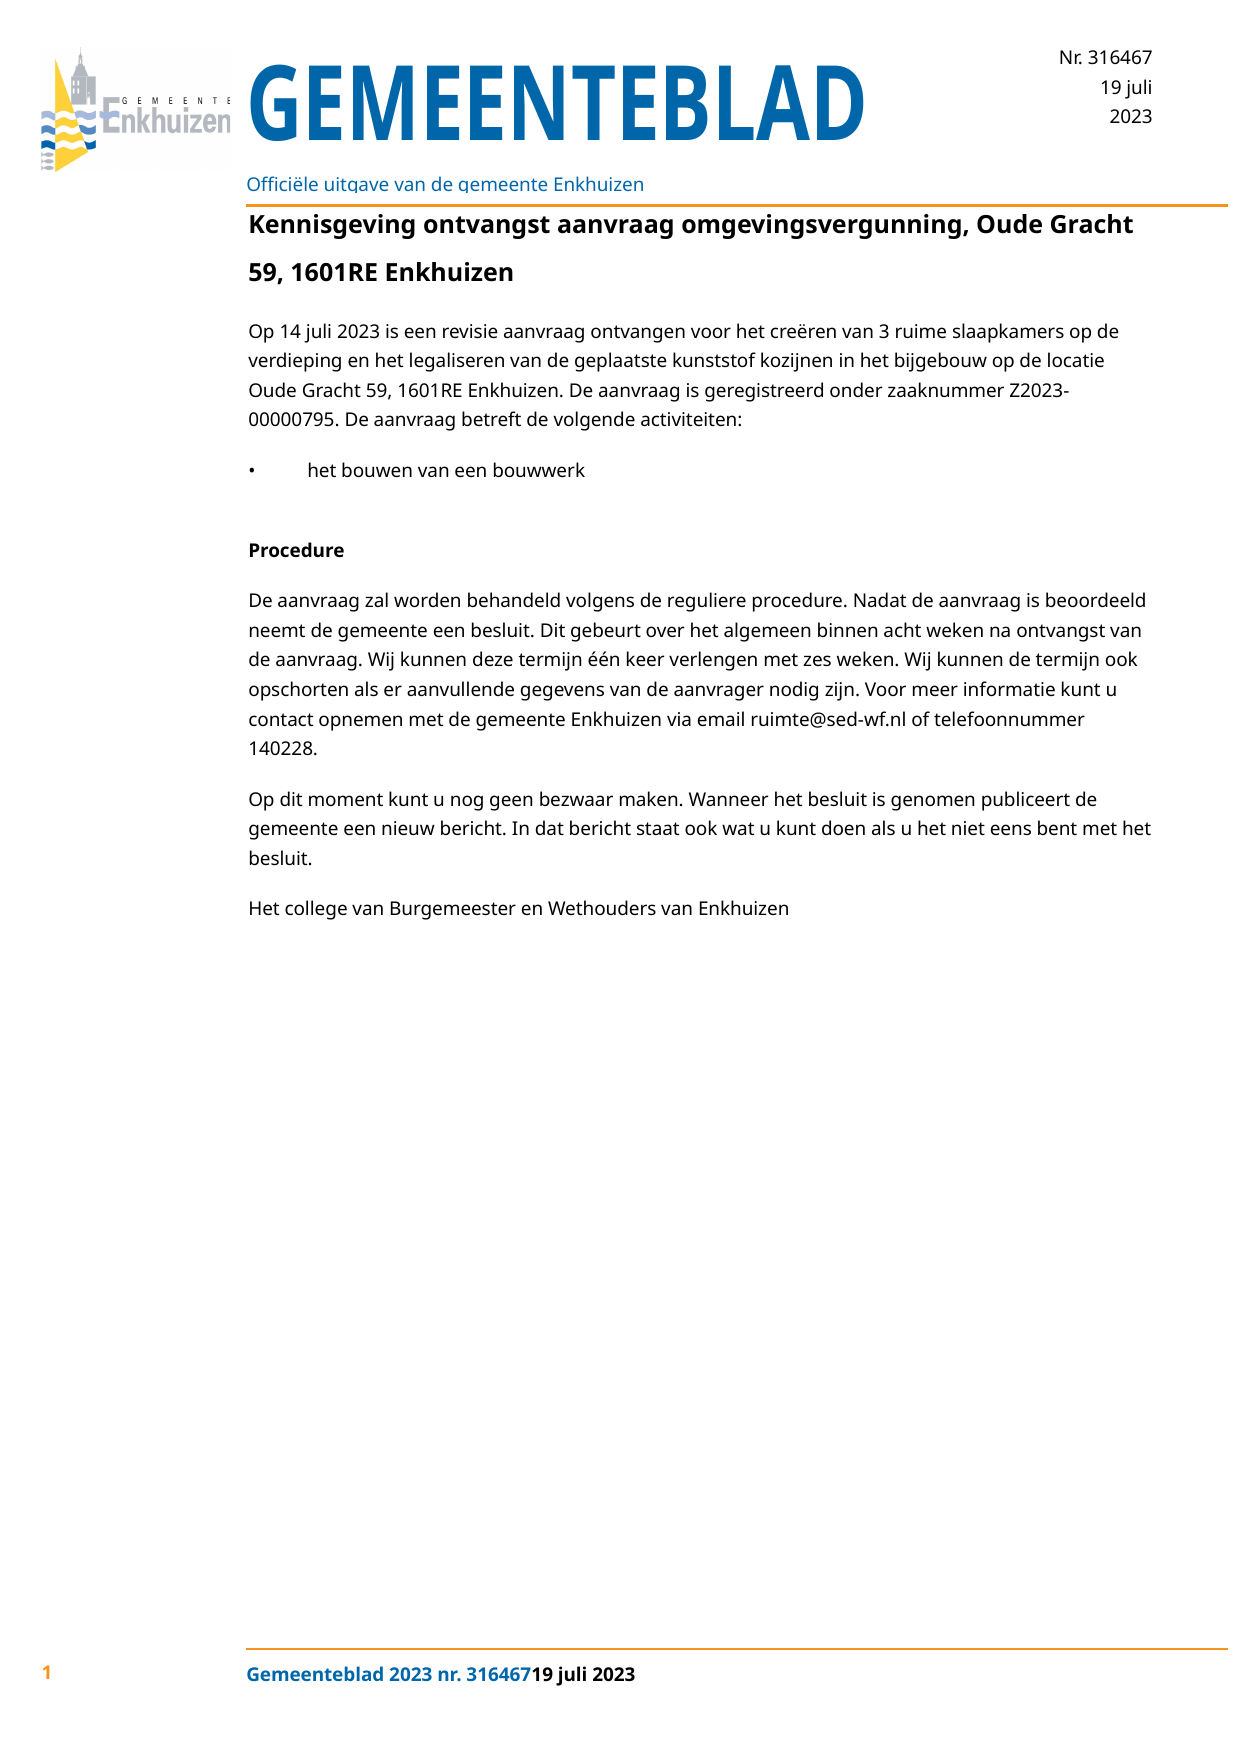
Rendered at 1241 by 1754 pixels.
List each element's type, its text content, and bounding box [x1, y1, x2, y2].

text Kennisgeving ontvangst aanvraag omgevingsvergunning, Oude Gracht 59, 1601RE Enkhuizen [248, 207, 1152, 288]
text Op dit moment kunt u nog geen bezwaar maken. Wanneer het besluit is genomen publiceert de gemeente een nieuw bericht. In dat bericht staat ook wat u kunt doen als u het niet eens bent met het besluit. [248, 786, 1152, 871]
list het bouwen van een bouwwerk [248, 457, 1152, 483]
text Het college van Burgemeester en Wethouders van Enkhuizen [248, 895, 1152, 921]
text Procedure [248, 537, 1152, 563]
text De aanvraag zal worden behandeld volgens de reguliere procedure. Nadat de aanvraag is beoordeeld neemt de gemeente een besluit. Dit gebeurt over het algemeen binnen acht weken na ontvangst van de aanvraag. Wij kunnen deze termijn één keer verlengen met zes weken. Wij kunnen de termijn ook opschorten als er aanvullende gegevens van de aanvrager nodig zijn. Voor meer informatie kunt u contact opnemen met de gemeente Enkhuizen via email ruimte@sed-wf.nl of telefoonnummer 140228. [248, 587, 1152, 761]
text Op 14 juli 2023 is een revisie aanvraag ontvangen voor het creëren van 3 ruime slaapkamers op de verdieping en het legaliseren van de geplaatste kunststof kozijnen in het bijgebouw op de locatie Oude Gracht 59, 1601RE Enkhuizen. De aanvraag is geregistreerd onder zaaknummer Z2023-00000795. De aanvraag betreft de volgende activiteiten: [248, 318, 1152, 432]
picture [41, 47, 231, 172]
